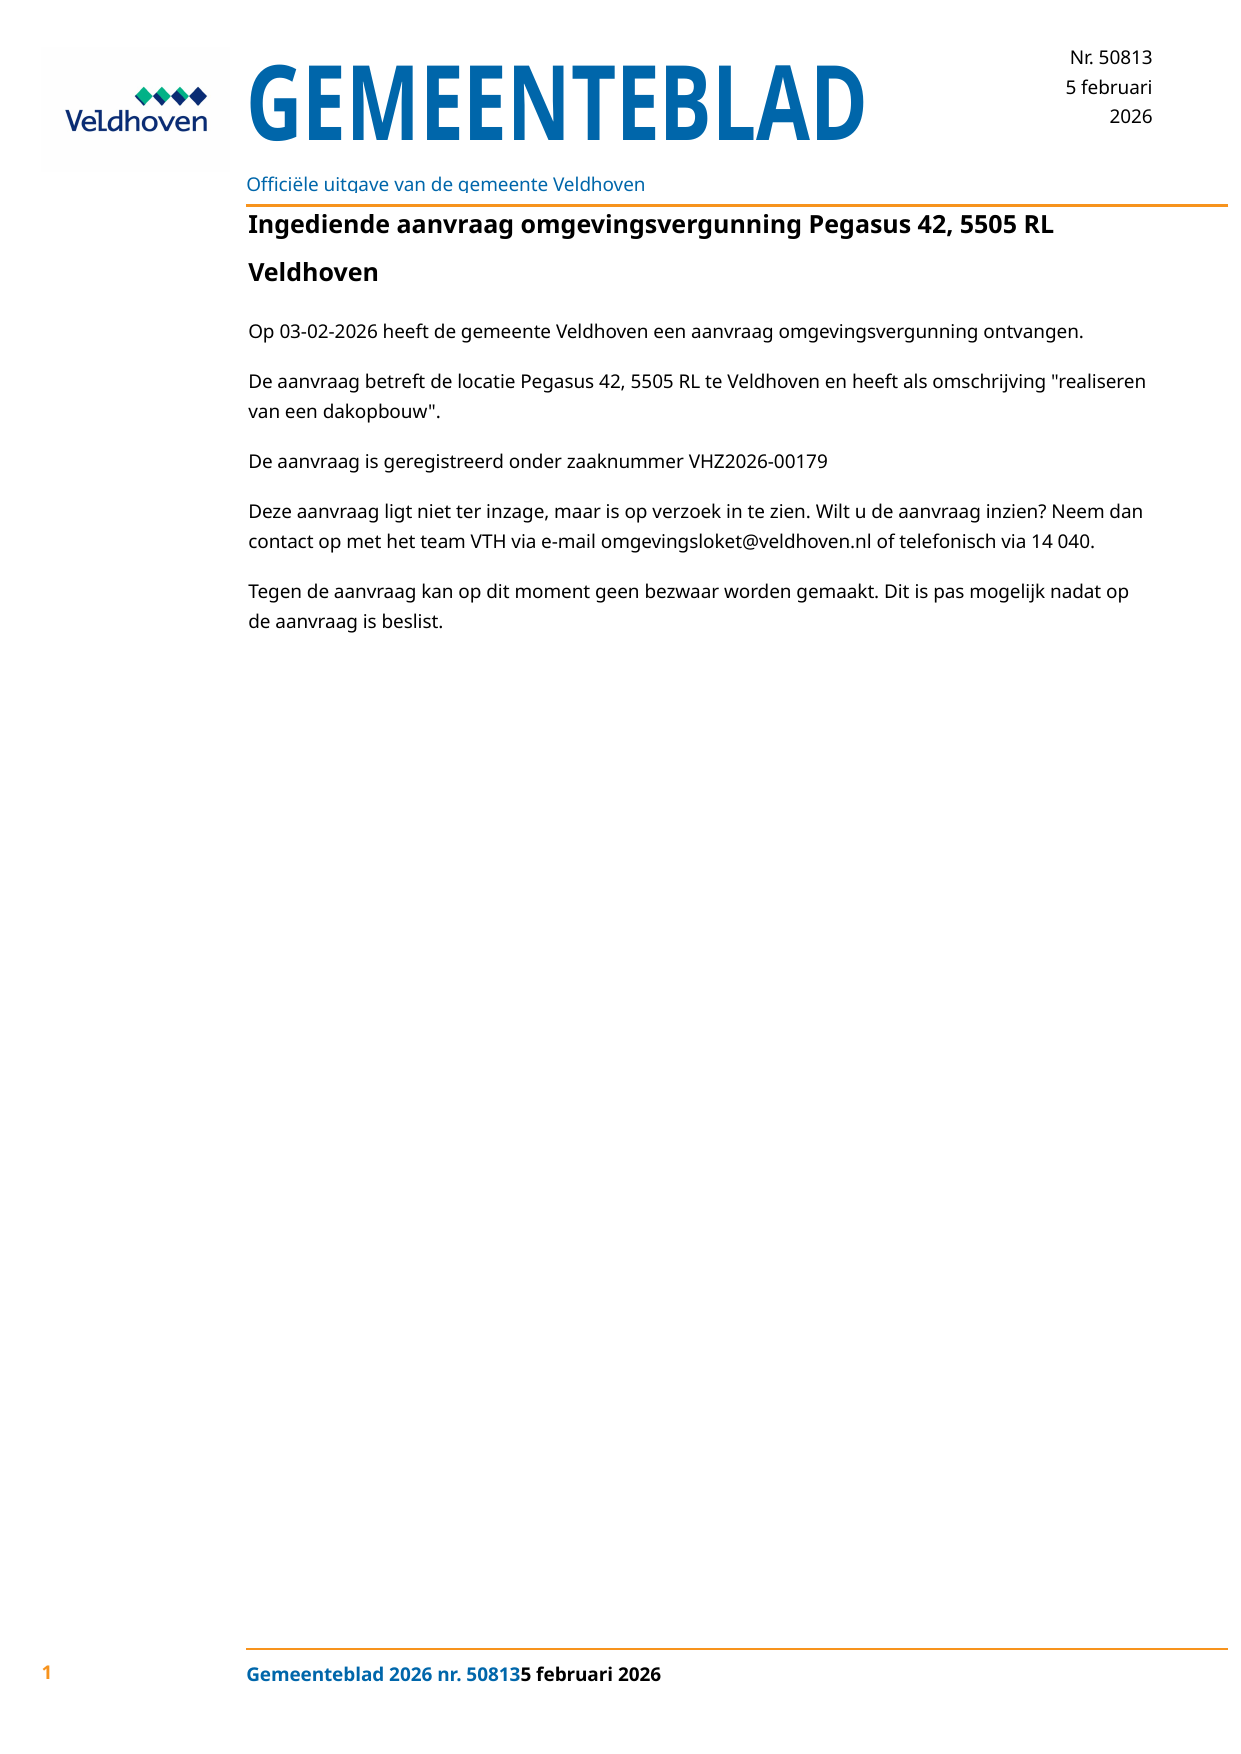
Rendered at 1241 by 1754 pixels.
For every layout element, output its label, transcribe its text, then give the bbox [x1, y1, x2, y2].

text Ingediende aanvraag omgevingsvergunning Pegasus 42, 5505 RL Veldhoven [248, 207, 1152, 288]
text Op 03-02-2026 heeft de gemeente Veldhoven een aanvraag omgevingsvergunning ontvangen. [248, 318, 1152, 344]
text Tegen de aanvraag kan op dit moment geen bezwaar worden gemaakt. Dit is pas mogelijk nadat op de aanvraag is beslist. [248, 579, 1152, 634]
picture [41, 47, 231, 172]
text Deze aanvraag ligt niet ter inzage, maar is op verzoek in te zien. Wilt u de aanvraag inzien? Neem dan contact op met het team VTH via e-mail omgevingsloket@veldhoven.nl of telefonisch via 14 040. [248, 499, 1152, 554]
text De aanvraag betreft de locatie Pegasus 42, 5505 RL te Veldhoven en heeft als omschrijving "realiseren van een dakopbouw". [248, 368, 1152, 424]
text De aanvraag is geregistreerd onder zaaknummer VHZ2026-00179 [248, 448, 1152, 474]
